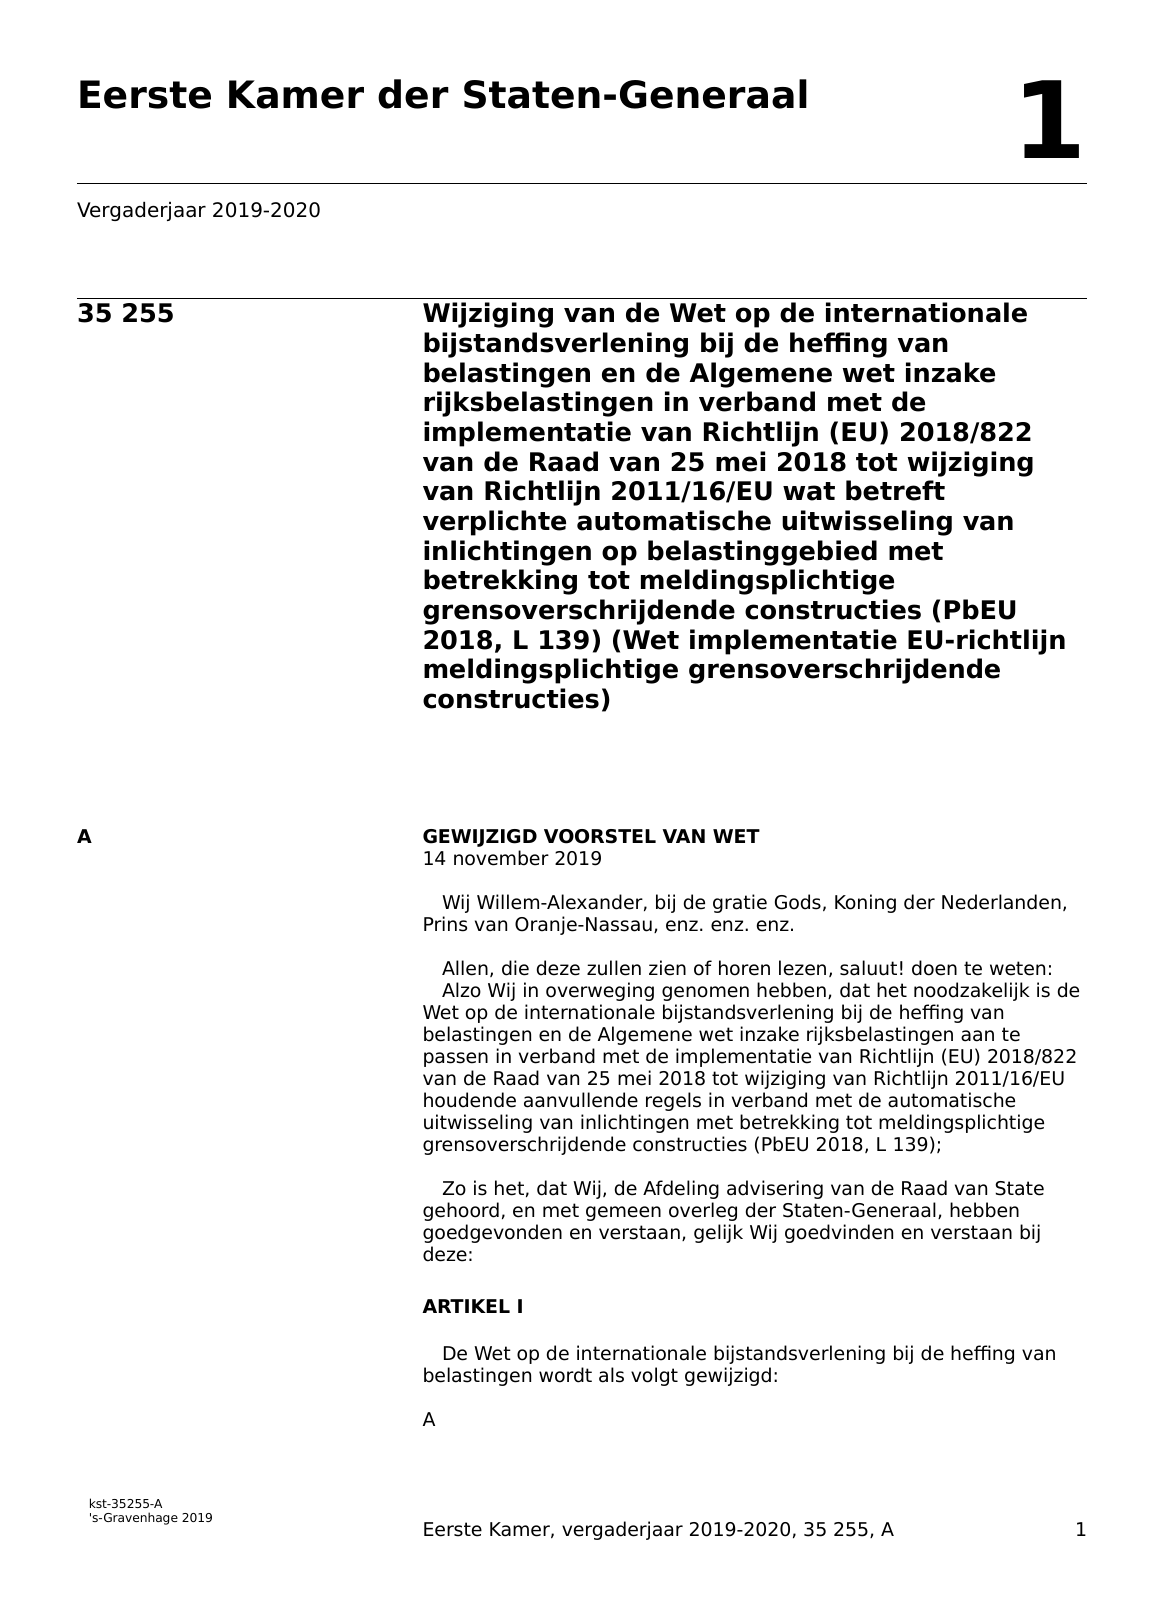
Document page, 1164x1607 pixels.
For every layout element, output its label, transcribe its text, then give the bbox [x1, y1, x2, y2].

subtitle ARTIKEL I [422, 1296, 1087, 1318]
text A [422, 1409, 1087, 1431]
subtitle A GEWIJZIGD VOORSTEL VAN WET [77, 826, 1087, 848]
table_cell Vergaderjaar 2019-2020 [77, 184, 1087, 298]
table_header Eerste Kamer der Staten-Generaal [77, 59, 886, 183]
text 's-Gravenhage 2019 [88, 1511, 323, 1525]
table_header 1 [886, 59, 1087, 183]
text 14 november 2019 [422, 848, 1087, 869]
text Allen, die deze zullen zien of horen lezen, saluut! doen te weten: [422, 958, 1087, 980]
subtitle 35 255 Wijziging van de Wet op de internationale bijstandsverlening bij de heffing van belastingen en de Algemene wet inzake rijksbelastingen in verband met de implementatie van Richtlijn (EU) 2018/822 van de Raad van 25 mei 2018 tot wijziging van Richtlijn 2011/16/EU wat betreft verplichte automatische uitwisseling van inlichtingen op belastinggebied met betrekking tot meldingsplichtige grensoverschrijdende constructies (PbEU 2018, L 139) (Wet implementatie EU-richtlijn meldingsplichtige grensoverschrijdende constructies) [77, 299, 1087, 714]
text Zo is het, dat Wij, de Afdeling advisering van de Raad van State gehoord, en met gemeen overleg der Staten-Generaal, hebben goedgevonden en verstaan, gelijk Wij goedvinden en verstaan bij deze: [422, 1178, 1087, 1266]
text Wij Willem-Alexander, bij de gratie Gods, Koning der Nederlanden, Prins van Oranje-Nassau, enz. enz. enz. [422, 892, 1087, 936]
text De Wet op de internationale bijstandsverlening bij de heffing van belastingen wordt als volgt gewijzigd: [422, 1343, 1087, 1387]
text Alzo Wij in overweging genomen hebben, dat het noodzakelijk is de Wet op de internationale bijstandsverlening bij de heffing van belastingen en de Algemene wet inzake rijksbelastingen aan te passen in verband met de implementatie van Richtlijn (EU) 2018/822 van de Raad van 25 mei 2018 tot wijziging van Richtlijn 2011/16/EU houdende aanvullende regels in verband met de automatische uitwisseling van inlichtingen met betrekking tot meldingsplichtige grensoverschrijdende constructies (PbEU 2018, L 139); [422, 980, 1087, 1156]
text kst-35255-A [88, 1497, 323, 1511]
